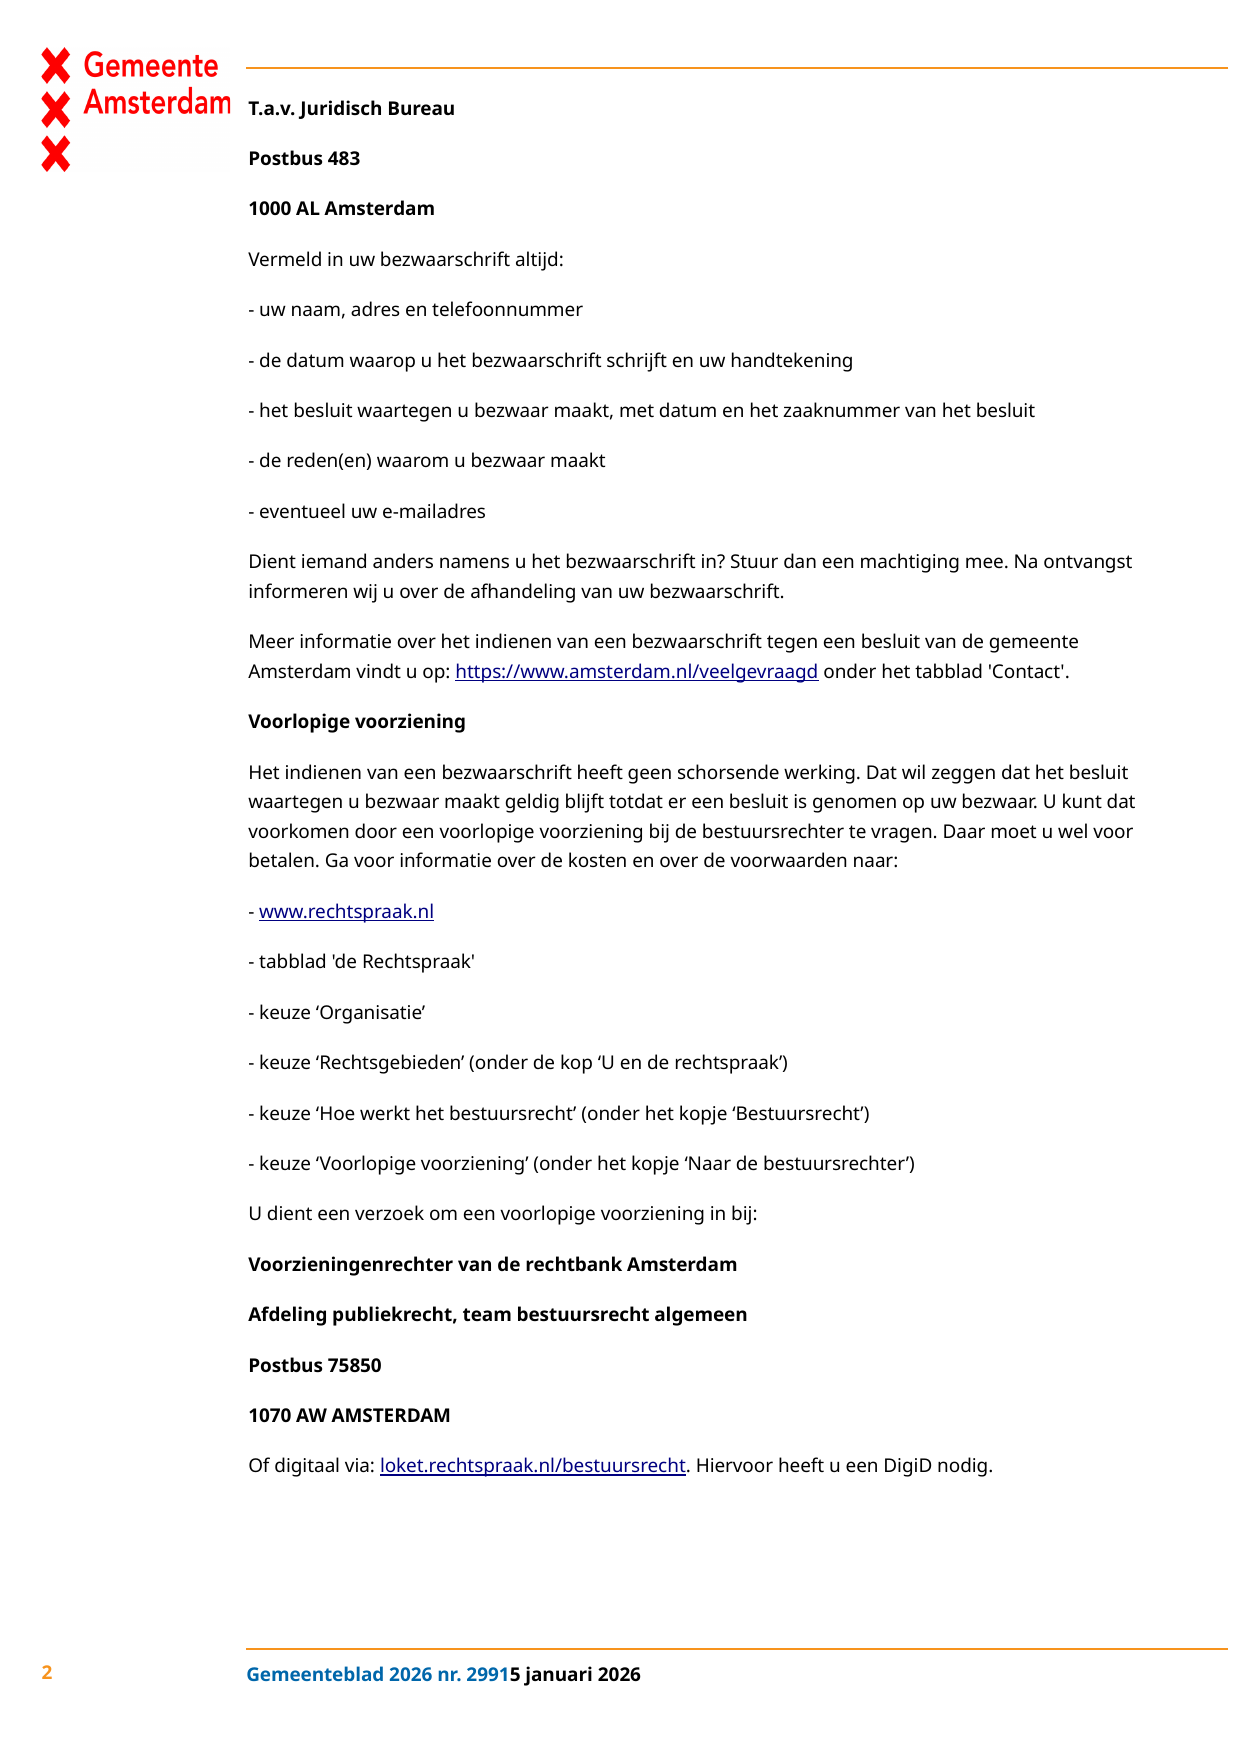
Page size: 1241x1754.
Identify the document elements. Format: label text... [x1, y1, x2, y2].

text Of digitaal via: loket.rechtspraak.nl/bestuursrecht. Hiervoor heeft u een DigiD nodig. [248, 1453, 1152, 1478]
picture [41, 47, 231, 172]
text - keuze ‘Hoe werkt het bestuursrecht’ (onder het kopje ‘Bestuursrecht’) [248, 1100, 1152, 1126]
text Het indienen van een bezwaarschrift heeft geen schorsende werking. Dat wil zeggen dat het besluit waartegen u bezwaar maakt geldig blijft totdat er een besluit is genomen op uw bezwaar. U kunt dat voorkomen door een voorlopige voorziening bij de bestuursrechter te vragen. Daar moet u wel voor betalen. Ga voor informatie over de kosten en over de voorwaarden naar: [248, 759, 1152, 873]
text Voorlopige voorziening [248, 708, 1152, 734]
text Postbus 75850 [248, 1352, 1152, 1378]
text - www.rechtspraak.nl [248, 898, 1152, 924]
text Vermeld in uw bezwaarschrift altijd: [248, 246, 1152, 272]
text - de reden(en) waarom u bezwaar maakt [248, 448, 1152, 473]
text - uw naam, adres en telefoonnummer [248, 296, 1152, 322]
text - tabblad 'de Rechtspraak' [248, 948, 1152, 974]
text - keuze ‘Organisatie’ [248, 999, 1152, 1025]
text - het besluit waartegen u bezwaar maakt, met datum en het zaaknummer van het besluit [248, 397, 1152, 423]
text Postbus 483 [248, 145, 1152, 171]
text - eventueel uw e-mailadres [248, 498, 1152, 524]
text - keuze ‘Voorlopige voorziening’ (onder het kopje ‘Naar de bestuursrechter’) [248, 1150, 1152, 1176]
text Dient iemand anders namens u het bezwaarschrift in? Stuur dan een machtiging mee. Na ontvangst informeren wij u over de afhandeling van uw bezwaarschrift. [248, 548, 1152, 604]
text Meer informatie over het indienen van een bezwaarschrift tegen een besluit van de gemeente Amsterdam vindt u op: https://www.amsterdam.nl/veelgevraagd onder het tabblad 'Contact'. [248, 628, 1152, 684]
text 1000 AL Amsterdam [248, 196, 1152, 221]
text - keuze ‘Rechtsgebieden’ (onder de kop ‘U en de rechtspraak’) [248, 1049, 1152, 1075]
text - de datum waarop u het bezwaarschrift schrijft en uw handtekening [248, 347, 1152, 373]
text U dient een verzoek om een voorlopige voorziening in bij: [248, 1201, 1152, 1226]
text 1070 AW AMSTERDAM [248, 1402, 1152, 1428]
text Afdeling publiekrecht, team bestuursrecht algemeen [248, 1301, 1152, 1327]
text T.a.v. Juridisch Bureau [248, 95, 1152, 121]
text Voorzieningenrechter van de rechtbank Amsterdam [248, 1251, 1152, 1277]
